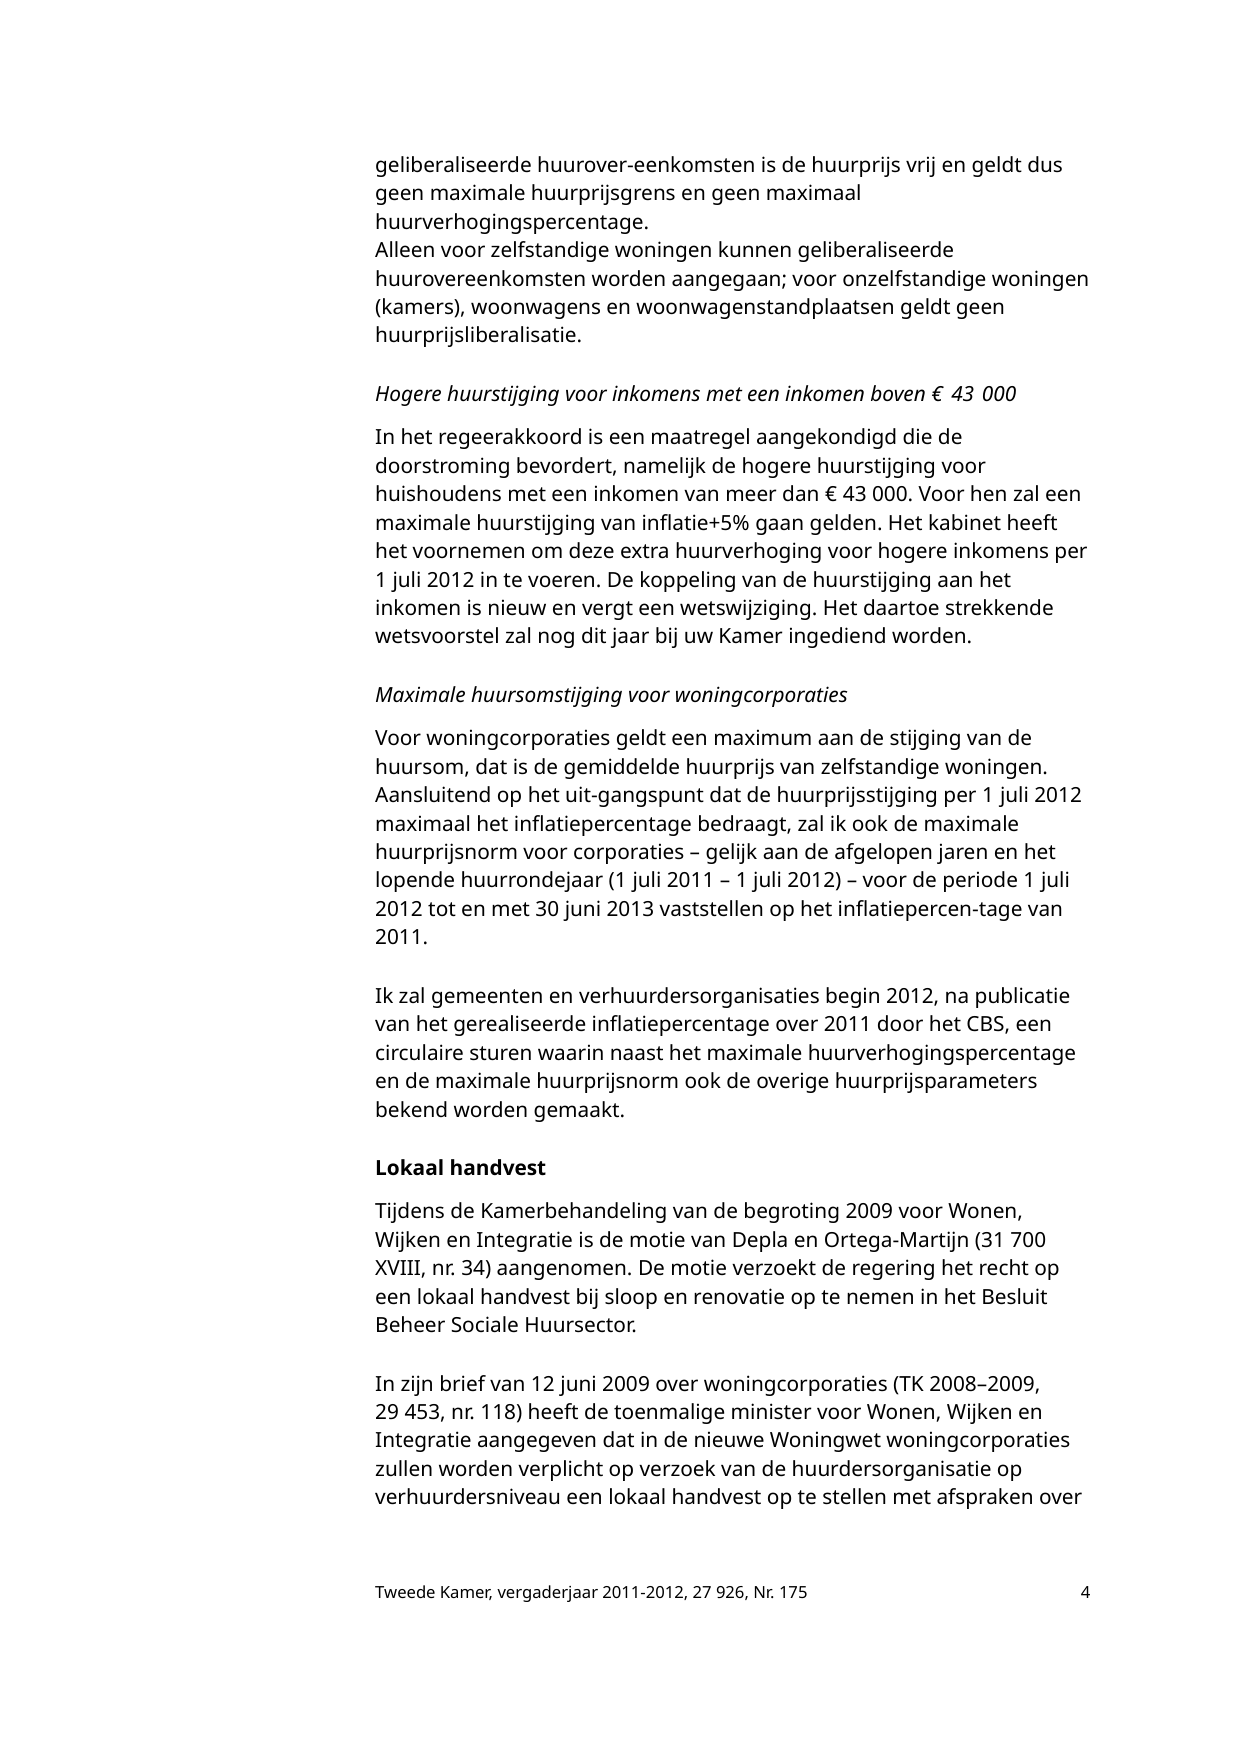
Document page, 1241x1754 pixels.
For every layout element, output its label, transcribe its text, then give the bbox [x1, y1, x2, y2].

text Lokaal handvest [375, 1153, 1090, 1182]
text Alleen voor zelfstandige woningen kunnen geliberaliseerde huurovereenkomsten worden aangegaan; voor onzelfstandige woningen (kamers), woonwagens en woonwagenstandplaatsen geldt geen huurprijsliberalisatie. [375, 235, 1090, 349]
text Ik zal gemeenten en verhuurdersorganisaties begin 2012, na publicatie van het gerealiseerde inflatiepercentage over 2011 door het CBS, een circulaire sturen waarin naast het maximale huurverhogingspercentage en de maximale huurprijsnorm ook de overige huurprijsparameters bekend worden gemaakt. [375, 981, 1090, 1123]
text Hogere huurstijging voor inkomens met een inkomen boven € 43 000 [375, 379, 1090, 407]
text In het regeerakkoord is een maatregel aangekondigd die de doorstroming bevordert, namelijk de hogere huurstijging voor huishoudens met een inkomen van meer dan € 43 000. Voor hen zal een maximale huurstijging van inflatie+5% gaan gelden. Het kabinet heeft het voornemen om deze extra huurverhoging voor hogere inkomens per 1 juli 2012 in te voeren. De koppeling van de huurstijging aan het inkomen is nieuw en vergt een wetswijziging. Het daartoe strekkende wetsvoorstel zal nog dit jaar bij uw Kamer ingediend worden. [375, 422, 1090, 650]
text Voor woningcorporaties geldt een maximum aan de stijging van de huursom, dat is de gemiddelde huurprijs van zelfstandige woningen. Aansluitend op het uit-gangspunt dat de huurprijsstijging per 1 juli 2012 maximaal het inflatiepercentage bedraagt, zal ik ook de maximale huurprijsnorm voor corporaties – gelijk aan de afgelopen jaren en het lopende huurrondejaar (1 juli 2011 – 1 juli 2012) – voor de periode 1 juli 2012 tot en met 30 juni 2013 vaststellen op het inflatiepercen-tage van 2011. [375, 723, 1090, 951]
text In zijn brief van 12 juni 2009 over woningcorporaties (TK 2008–2009, 29 453, nr. 118) heeft de toenmalige minister voor Wonen, Wijken en Integratie aangegeven dat in de nieuwe Woningwet woningcorporaties zullen worden verplicht op verzoek van de huurdersorganisatie op verhuurdersniveau een lokaal handvest op te stellen met afspraken over [375, 1369, 1090, 1511]
text geliberaliseerde huurover-eenkomsten is de huurprijs vrij en geldt dus geen maximale huurprijsgrens en geen maximaal huurverhogingspercentage. [375, 150, 1090, 235]
text Tijdens de Kamerbehandeling van de begroting 2009 voor Wonen, Wijken en Integratie is de motie van Depla en Ortega-Martijn (31 700 XVIII, nr. 34) aangenomen. De motie verzoekt de regering het recht op een lokaal handvest bij sloop en renovatie op te nemen in het Besluit Beheer Sociale Huursector. [375, 1197, 1090, 1339]
text Maximale huursomstijging voor woningcorporaties [375, 680, 1090, 708]
